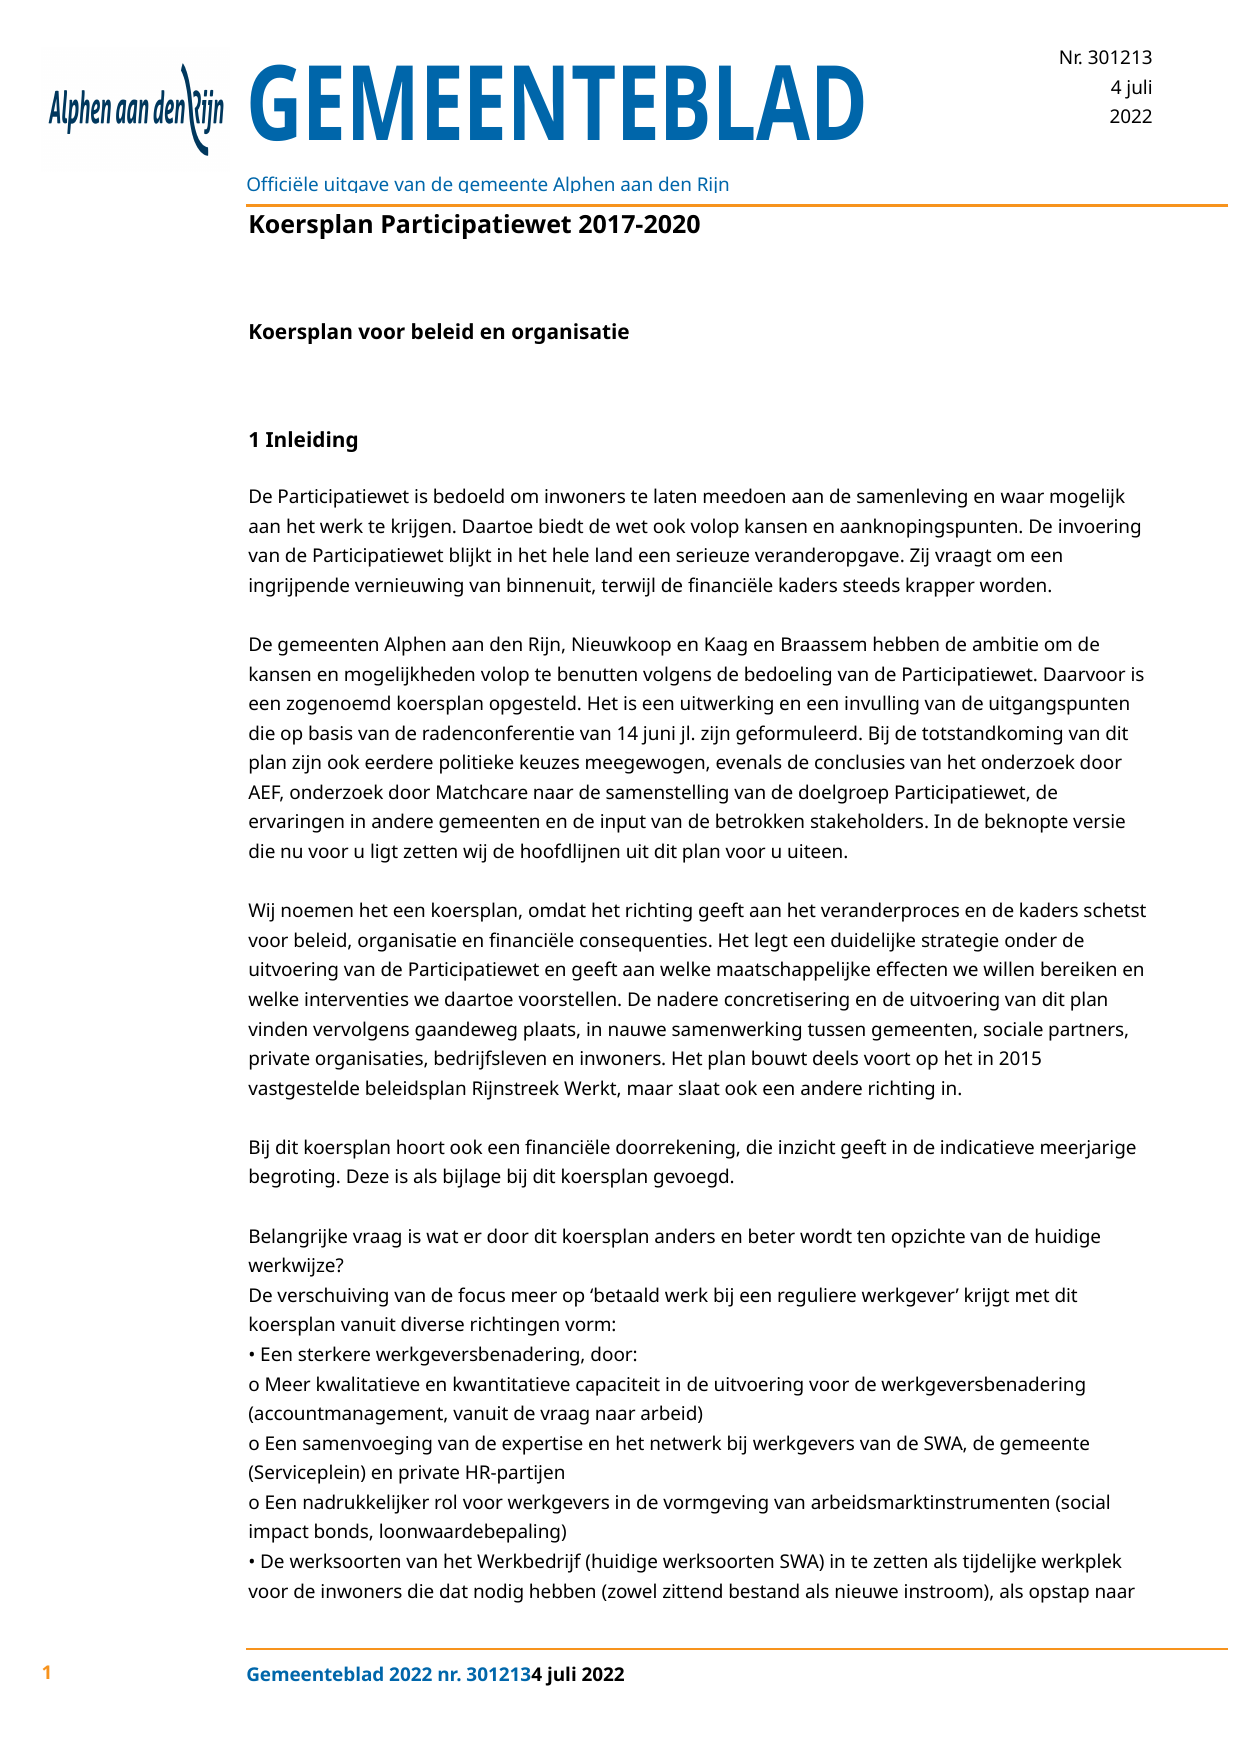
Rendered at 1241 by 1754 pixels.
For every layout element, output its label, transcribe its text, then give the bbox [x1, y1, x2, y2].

text De gemeenten Alphen aan den Rijn, Nieuwkoop en Kaag en Braassem hebben de ambitie om de kansen en mogelijkheden volop te benutten volgens de bedoeling van de Participatiewet. Daarvoor is een zogenoemd koersplan opgesteld. Het is een uitwerking en een invulling van de uitgangspunten die op basis van de radenconferentie van 14 juni jl. zijn geformuleerd. Bij de totstandkoming van dit plan zijn ook eerdere politieke keuzes meegewogen, evenals de conclusies van het onderzoek door AEF, onderzoek door Matchcare naar de samenstelling van de doelgroep Participatiewet, de ervaringen in andere gemeenten en de input van de betrokken stakeholders. In de beknopte versie die nu voor u ligt zetten wij de hoofdlijnen uit dit plan voor u uiteen. [248, 631, 1152, 864]
text Belangrijke vraag is wat er door dit koersplan anders en beter wordt ten opzichte van de huidige werkwijze? [248, 1223, 1152, 1278]
picture [41, 47, 231, 172]
text • De werksoorten van het Werkbedrijf (huidige werksoorten SWA) in te zetten als tijdelijke werkplek voor de inwoners die dat nodig hebben (zowel zittend bestand als nieuwe instroom), als opstap naar [248, 1548, 1152, 1604]
text • Een sterkere werkgeversbenadering, door: [248, 1341, 1152, 1367]
text Koersplan Participatiewet 2017-2020 [248, 207, 1152, 241]
text Koersplan voor beleid en organisatie [248, 317, 1152, 345]
text De Participatiewet is bedoeld om inwoners te laten meedoen aan de samenleving en waar mogelijk aan het werk te krijgen. Daartoe biedt de wet ook volop kansen en aanknopingspunten. De invoering van de Participatiewet blijkt in het hele land een serieuze veranderopgave. Zij vraagt om een ingrijpende vernieuwing van binnenuit, terwijl de financiële kaders steeds krapper worden. [248, 483, 1152, 598]
text o Een nadrukkelijker rol voor werkgevers in de vormgeving van arbeidsmarktinstrumenten (social impact bonds, loonwaardebepaling) [248, 1489, 1152, 1544]
text o Meer kwalitatieve en kwantitatieve capaciteit in de uitvoering voor de werkgeversbenadering (accountmanagement, vanuit de vraag naar arbeid) [248, 1371, 1152, 1426]
text 1 Inleiding [248, 425, 1152, 454]
text o Een samenvoeging van de expertise en het netwerk bij werkgevers van de SWA, de gemeente (Serviceplein) en private HR-partijen [248, 1430, 1152, 1485]
text Bij dit koersplan hoort ook een financiële doorrekening, die inzicht geeft in de indicatieve meerjarige begroting. Deze is als bijlage bij dit koersplan gevoegd. [248, 1134, 1152, 1189]
text De verschuiving van de focus meer op ‘betaald werk bij een reguliere werkgever’ krijgt met dit koersplan vanuit diverse richtingen vorm: [248, 1282, 1152, 1337]
text Wij noemen het een koersplan, omdat het richting geeft aan het veranderproces en de kaders schetst voor beleid, organisatie en financiële consequenties. Het legt een duidelijke strategie onder de uitvoering van de Participatiewet en geeft aan welke maatschappelijke effecten we willen bereiken en welke interventies we daartoe voorstellen. De nadere concretisering en de uitvoering van dit plan vinden vervolgens gaandeweg plaats, in nauwe samenwerking tussen gemeenten, sociale partners, private organisaties, bedrijfsleven en inwoners. Het plan bouwt deels voort op het in 2015 vastgestelde beleidsplan Rijnstreek Werkt, maar slaat ook een andere richting in. [248, 897, 1152, 1101]
